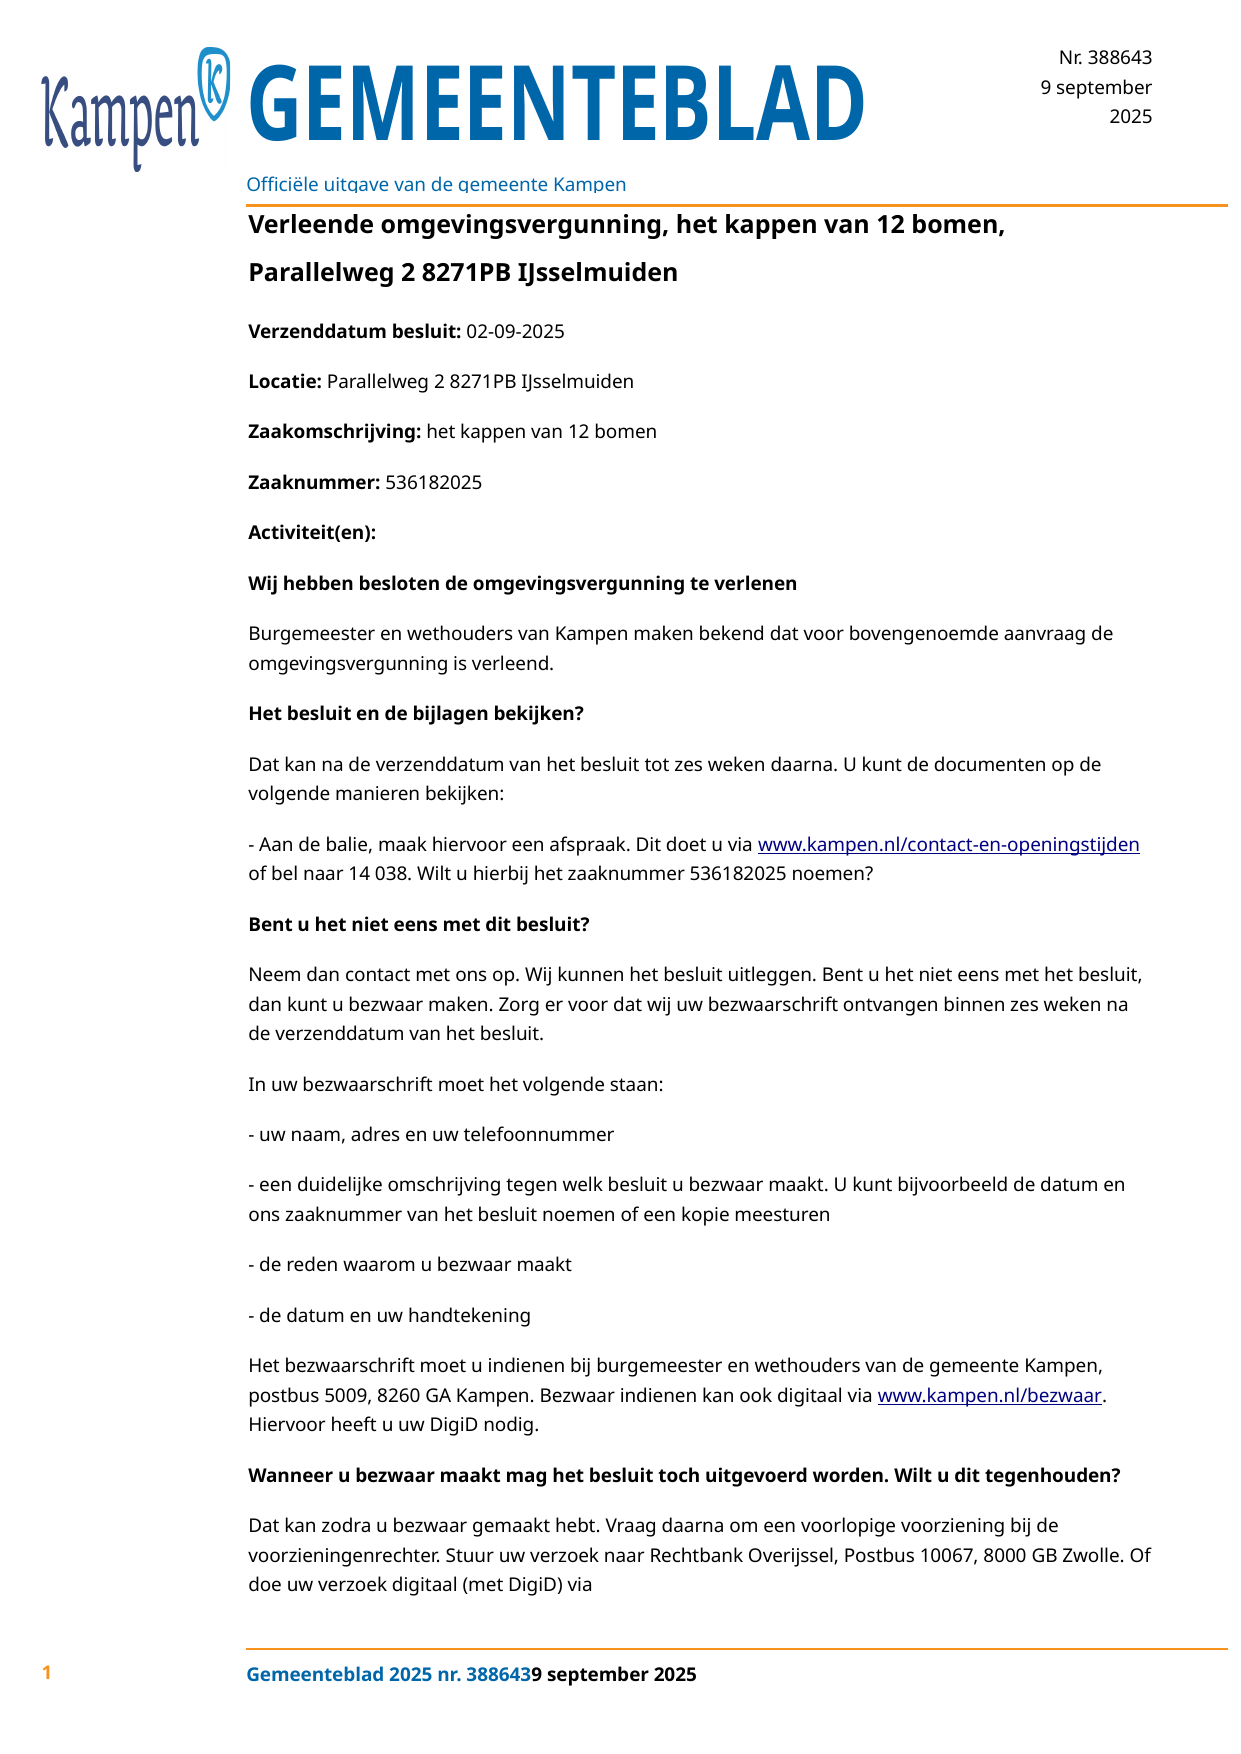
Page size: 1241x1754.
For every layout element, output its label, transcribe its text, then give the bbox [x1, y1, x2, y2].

text Locatie: Parallelweg 2 8271PB IJsselmuiden [248, 368, 1152, 394]
text - Aan de balie, maak hiervoor een afspraak. Dit doet u via www.kampen.nl/contact-en-openingstijden of bel naar 14 038. Wilt u hierbij het zaaknummer 536182025 noemen? [248, 831, 1152, 886]
text Wanneer u bezwaar maakt mag het besluit toch uitgevoerd worden. Wilt u dit tegenhouden? [248, 1462, 1152, 1488]
text Dat kan zodra u bezwaar gemaakt hebt. Vraag daarna om een voorlopige voorziening bij de voorzieningenrechter. Stuur uw verzoek naar Rechtbank Overijssel, Postbus 10067, 8000 GB Zwolle. Of doe uw verzoek digitaal (met DigiD) via [248, 1512, 1152, 1597]
text Het besluit en de bijlagen bekijken? [248, 700, 1152, 726]
text Wij hebben besloten de omgevingsvergunning te verlenen [248, 570, 1152, 596]
picture [41, 47, 231, 172]
text - uw naam, adres en uw telefoonnummer [248, 1121, 1152, 1147]
text - de reden waarom u bezwaar maakt [248, 1252, 1152, 1277]
text Bent u het niet eens met dit besluit? [248, 911, 1152, 937]
text - een duidelijke omschrijving tegen welk besluit u bezwaar maakt. U kunt bijvoorbeeld de datum en ons zaaknummer van het besluit noemen of een kopie meesturen [248, 1172, 1152, 1227]
text Verleende omgevingsvergunning, het kappen van 12 bomen, Parallelweg 2 8271PB IJsselmuiden [248, 207, 1152, 288]
text Zaaknummer: 536182025 [248, 469, 1152, 495]
text Burgemeester en wethouders van Kampen maken bekend dat voor bovengenoemde aanvraag de omgevingsvergunning is verleend. [248, 620, 1152, 676]
text Dat kan na de verzenddatum van het besluit tot zes weken daarna. U kunt de documenten op de volgende manieren bekijken: [248, 751, 1152, 806]
text - de datum en uw handtekening [248, 1302, 1152, 1328]
text In uw bezwaarschrift moet het volgende staan: [248, 1071, 1152, 1097]
text Activiteit(en): [248, 519, 1152, 545]
text Het bezwaarschrift moet u indienen bij burgemeester en wethouders van de gemeente Kampen, postbus 5009, 8260 GA Kampen. Bezwaar indienen kan ook digitaal via www.kampen.nl/bezwaar. Hiervoor heeft u uw DigiD nodig. [248, 1352, 1152, 1437]
text Verzenddatum besluit: 02-09-2025 [248, 318, 1152, 344]
text Zaakomschrijving: het kappen van 12 bomen [248, 419, 1152, 444]
text Neem dan contact met ons op. Wij kunnen het besluit uitleggen. Bent u het niet eens met het besluit, dan kunt u bezwaar maken. Zorg er voor dat wij uw bezwaarschrift ontvangen binnen zes weken na de verzenddatum van het besluit. [248, 961, 1152, 1046]
